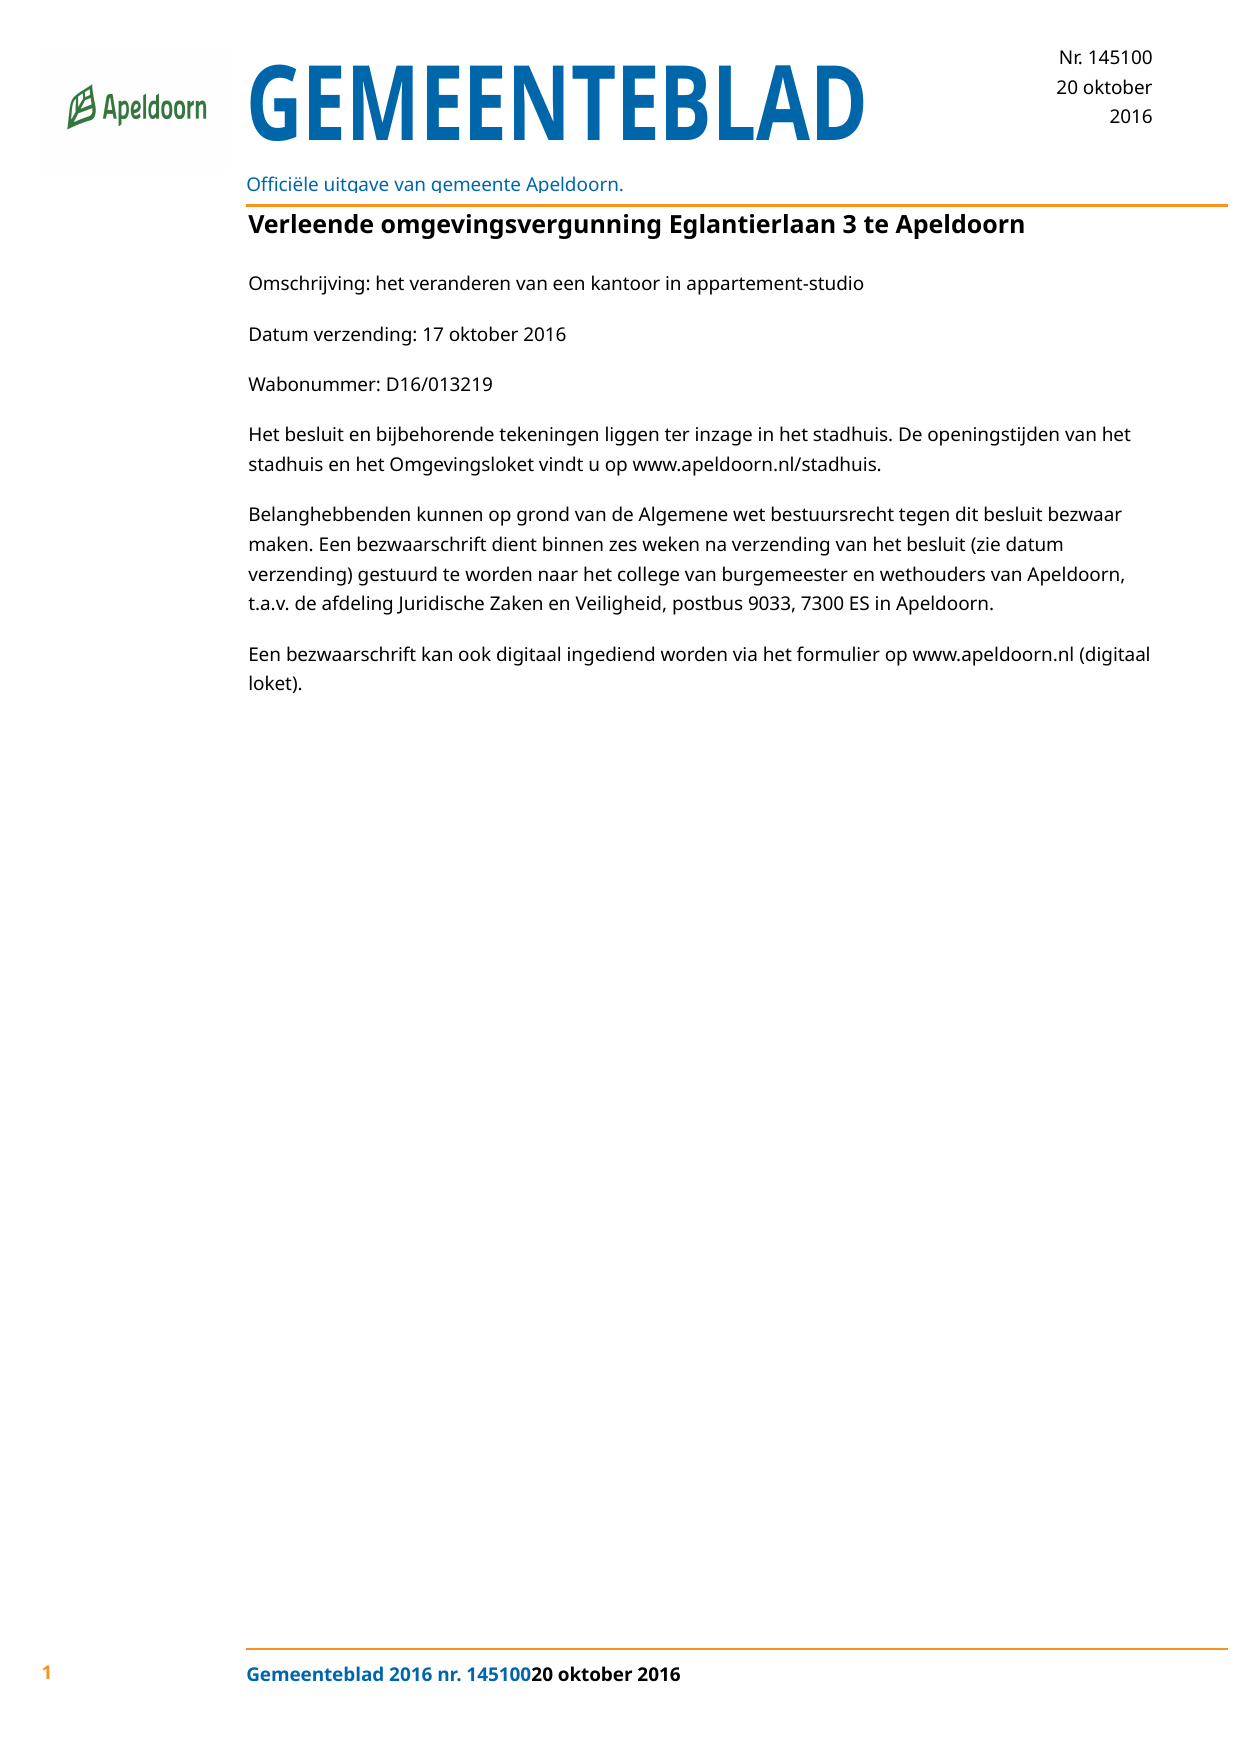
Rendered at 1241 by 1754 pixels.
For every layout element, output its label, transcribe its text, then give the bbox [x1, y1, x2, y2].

text Verleende omgevingsvergunning Eglantierlaan 3 te Apeldoorn [248, 207, 1152, 241]
text Belanghebbenden kunnen op grond van de Algemene wet bestuursrecht tegen dit besluit bezwaar maken. Een bezwaarschrift dient binnen zes weken na verzending van het besluit (zie datum verzending) gestuurd te worden naar het college van burgemeester en wethouders van Apeldoorn, t.a.v. de afdeling Juridische Zaken en Veiligheid, postbus 9033, 7300 ES in Apeldoorn. [248, 502, 1152, 616]
text Een bezwaarschrift kan ook digitaal ingediend worden via het formulier op www.apeldoorn.nl (digitaal loket). [248, 641, 1152, 696]
text Het besluit en bijbehorende tekeningen liggen ter inzage in het stadhuis. De openingstijden van het stadhuis en het Omgevingsloket vindt u op www.apeldoorn.nl/stadhuis. [248, 422, 1152, 477]
text Datum verzending: 17 oktober 2016 [248, 321, 1152, 346]
text Omschrijving: het veranderen van een kantoor in appartement-studio [248, 270, 1152, 296]
text Wabonummer: D16/013219 [248, 371, 1152, 397]
picture [41, 47, 231, 172]
